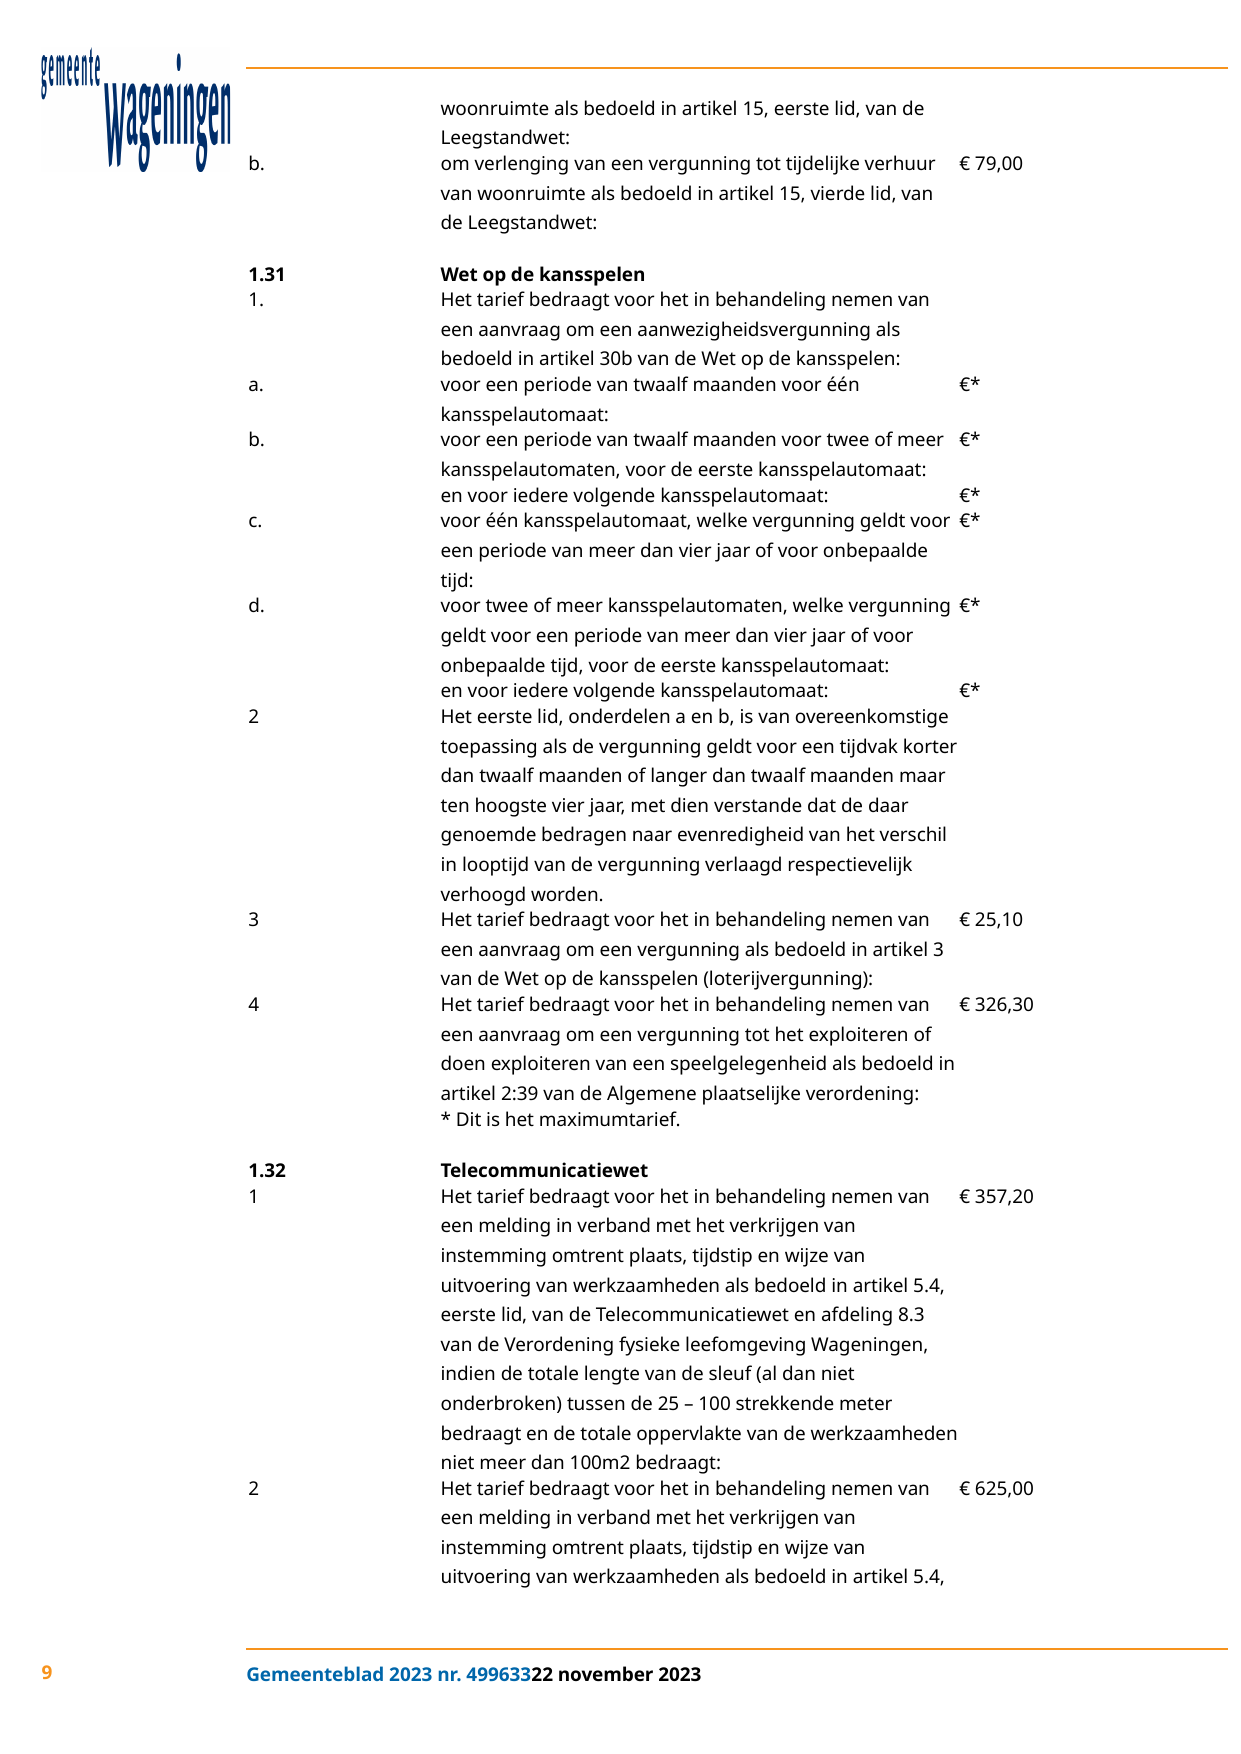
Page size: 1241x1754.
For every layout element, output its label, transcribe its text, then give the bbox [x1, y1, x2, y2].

table_cell [959, 235, 1152, 261]
table_cell €* [959, 427, 1152, 482]
table_cell voor twee of meer kansspelautomaten, welke vergunning geldt voor een periode van meer dan vier jaar of voor onbepaalde tijd, voor de eerste kansspelautomaat: [440, 593, 959, 677]
table_cell 1. [248, 286, 440, 371]
table_cell d. [248, 593, 440, 677]
table_cell € 79,00 [959, 150, 1152, 235]
table_cell [248, 95, 440, 150]
table_cell 2 [248, 703, 440, 906]
table_cell €* [959, 371, 1152, 427]
table_cell Wet op de kansspelen [440, 261, 959, 286]
table_cell [248, 235, 440, 261]
table_cell [959, 286, 1152, 371]
table_cell € 326,30 [959, 991, 1152, 1106]
table_cell 1.31 [248, 261, 440, 286]
table_cell [440, 1132, 959, 1157]
table_cell woonruimte als bedoeld in artikel 15, eerste lid, van de Leegstandwet: [440, 95, 959, 150]
table_cell 1.32 [248, 1157, 440, 1183]
table_cell [248, 678, 440, 703]
table_cell €* [959, 482, 1152, 508]
table_cell a. [248, 371, 440, 427]
table_cell [248, 482, 440, 508]
table_cell [959, 1157, 1152, 1183]
table_cell €* [959, 678, 1152, 703]
table_cell c. [248, 508, 440, 593]
table_cell voor een periode van twaalf maanden voor één kansspelautomaat: [440, 371, 959, 427]
table_cell om verlenging van een vergunning tot tijdelijke verhuur van woonruimte als bedoeld in artikel 15, vierde lid, van de Leegstandwet: [440, 150, 959, 235]
table_cell [440, 235, 959, 261]
table_cell en voor iedere volgende kansspelautomaat: [440, 482, 959, 508]
table_cell [959, 95, 1152, 150]
table_cell €* [959, 508, 1152, 593]
table_cell Het eerste lid, onderdelen a en b, is van overeenkomstige toepassing als de vergunning geldt voor een tijdvak korter dan twaalf maanden of langer dan twaalf maanden maar ten hoogste vier jaar, met dien verstande dat de daar genoemde bedragen naar evenredigheid van het verschil in looptijd van de vergunning verlaagd respectievelijk verhoogd worden. [440, 703, 959, 906]
table_cell € 625,00 [959, 1475, 1152, 1589]
table_cell 4 [248, 991, 440, 1106]
table_cell Het tarief bedraagt voor het in behandeling nemen van een melding in verband met het verkrijgen van instemming omtrent plaats, tijdstip en wijze van uitvoering van werkzaamheden als bedoeld in artikel 5.4, eerste lid, van de Telecommunicatiewet en afdeling 8.3 van de Verordening fysieke leefomgeving Wageningen, indien de totale lengte van de sleuf (al dan niet onderbroken) tussen de 25 – 100 strekkende meter bedraagt en de totale oppervlakte van de werkzaamheden niet meer dan 100m2 bedraagt: [440, 1183, 959, 1475]
table_cell € 25,10 [959, 906, 1152, 991]
table_cell Het tarief bedraagt voor het in behandeling nemen van een aanvraag om een aanwezigheidsvergunning als bedoeld in artikel 30b van de Wet op de kansspelen: [440, 286, 959, 371]
table_cell Het tarief bedraagt voor het in behandeling nemen van een aanvraag om een vergunning tot het exploiteren of doen exploiteren van een speelgelegenheid als bedoeld in artikel 2:39 van de Algemene plaatselijke verordening: [440, 991, 959, 1106]
table_cell [959, 1132, 1152, 1157]
table_cell 1 [248, 1183, 440, 1475]
table_cell [248, 1106, 440, 1132]
table_cell Het tarief bedraagt voor het in behandeling nemen van een melding in verband met het verkrijgen van instemming omtrent plaats, tijdstip en wijze van uitvoering van werkzaamheden als bedoeld in artikel 5.4, [440, 1475, 959, 1589]
table_cell € 357,20 [959, 1183, 1152, 1475]
table_cell [959, 1106, 1152, 1132]
table_cell [248, 1132, 440, 1157]
table_cell €* [959, 593, 1152, 677]
table_cell Telecommunicatiewet [440, 1157, 959, 1183]
table_cell voor één kansspelautomaat, welke vergunning geldt voor een periode van meer dan vier jaar of voor onbepaalde tijd: [440, 508, 959, 593]
table_cell b. [248, 150, 440, 235]
table_cell b. [248, 427, 440, 482]
table_cell * Dit is het maximumtarief. [440, 1106, 959, 1132]
table_cell 3 [248, 906, 440, 991]
table_cell [959, 703, 1152, 906]
picture [41, 47, 231, 172]
table_cell en voor iedere volgende kansspelautomaat: [440, 678, 959, 703]
table_cell 2 [248, 1475, 440, 1589]
table_cell voor een periode van twaalf maanden voor twee of meer kansspelautomaten, voor de eerste kansspelautomaat: [440, 427, 959, 482]
table_cell [959, 261, 1152, 286]
table_cell Het tarief bedraagt voor het in behandeling nemen van een aanvraag om een vergunning als bedoeld in artikel 3 van de Wet op de kansspelen (loterijvergunning): [440, 906, 959, 991]
